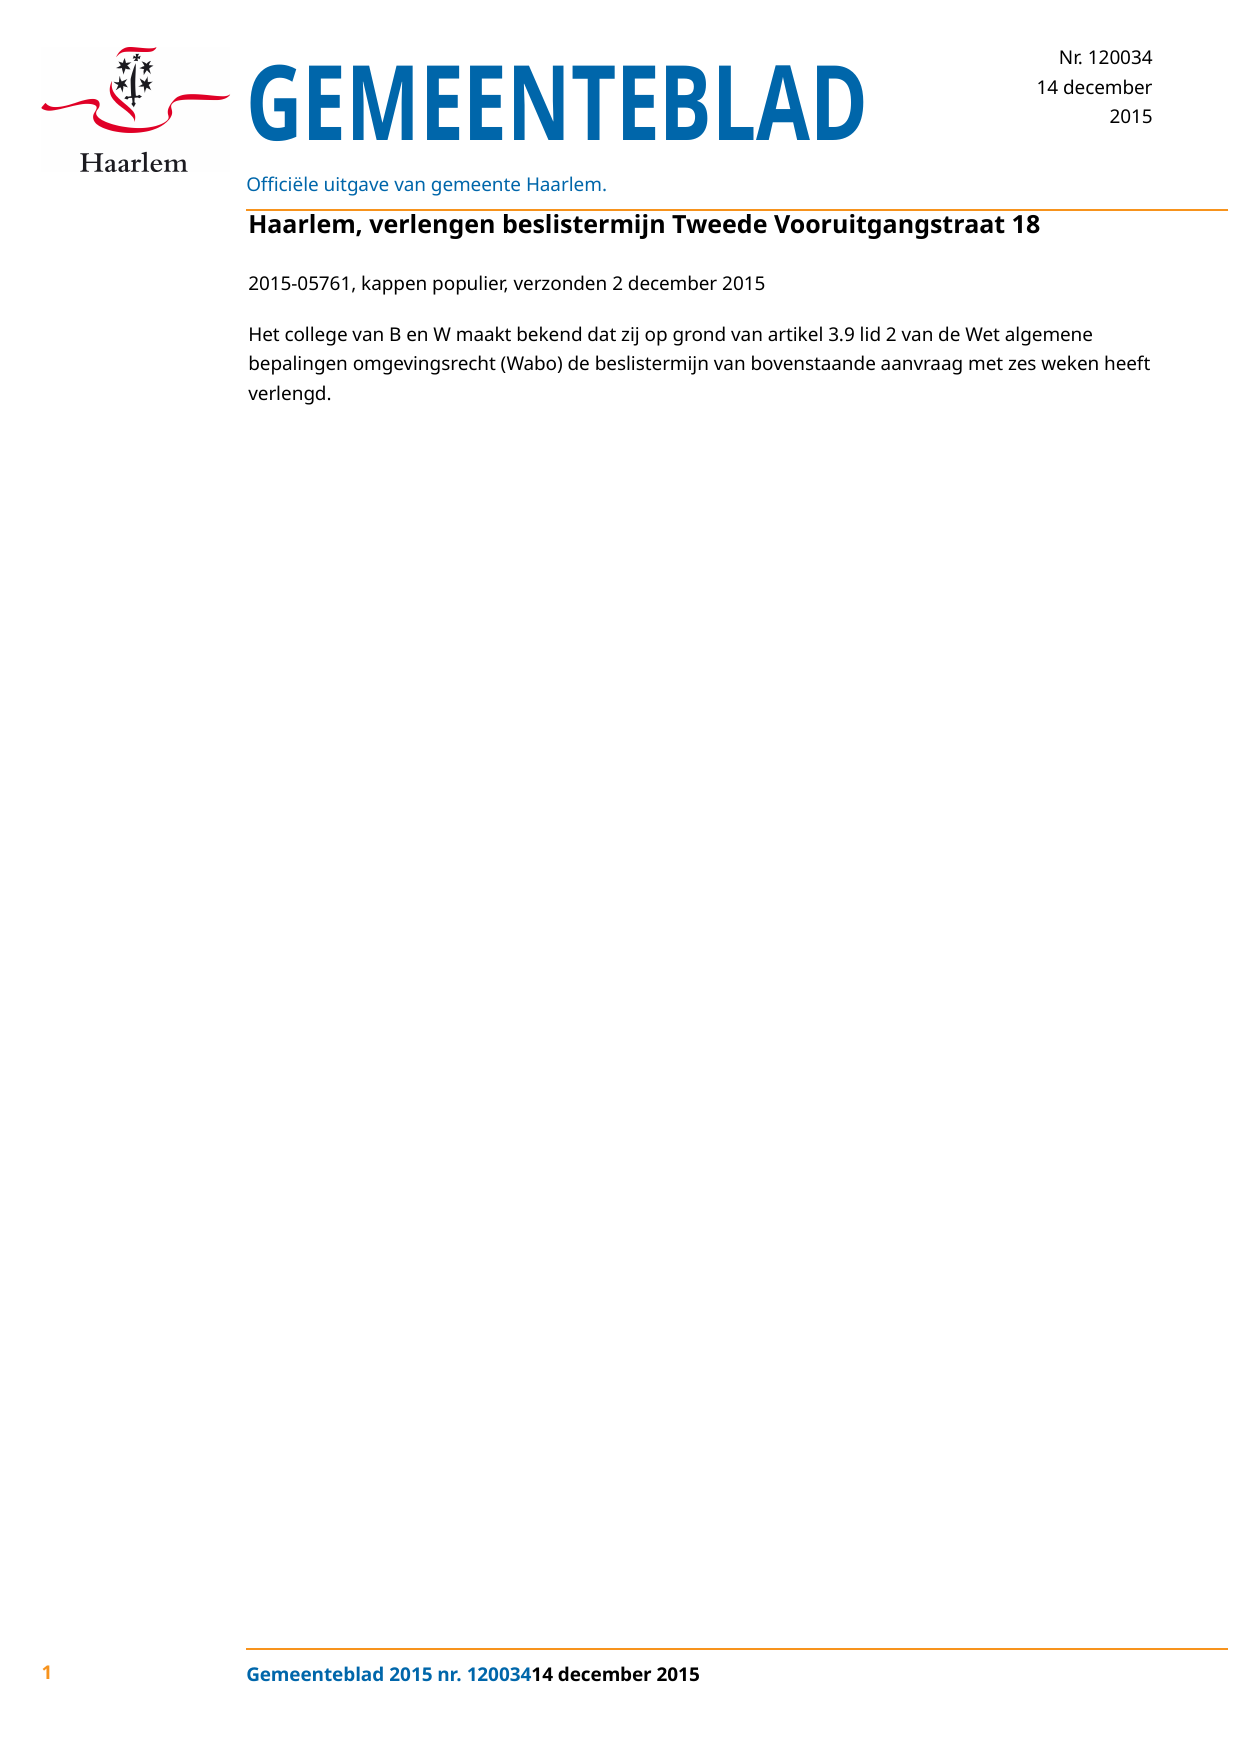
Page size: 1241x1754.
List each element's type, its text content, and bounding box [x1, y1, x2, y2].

picture [41, 47, 231, 172]
text Het college van B en W maakt bekend dat zij op grond van artikel 3.9 lid 2 van de Wet algemene bepalingen omgevingsrecht (Wabo) de beslistermijn van bovenstaande aanvraag met zes weken heeft verlengd. [248, 321, 1152, 406]
text 2015-05761, kappen populier, verzonden 2 december 2015 [248, 270, 1152, 296]
text Haarlem, verlengen beslistermijn Tweede Vooruitgangstraat 18 [248, 211, 1152, 241]
